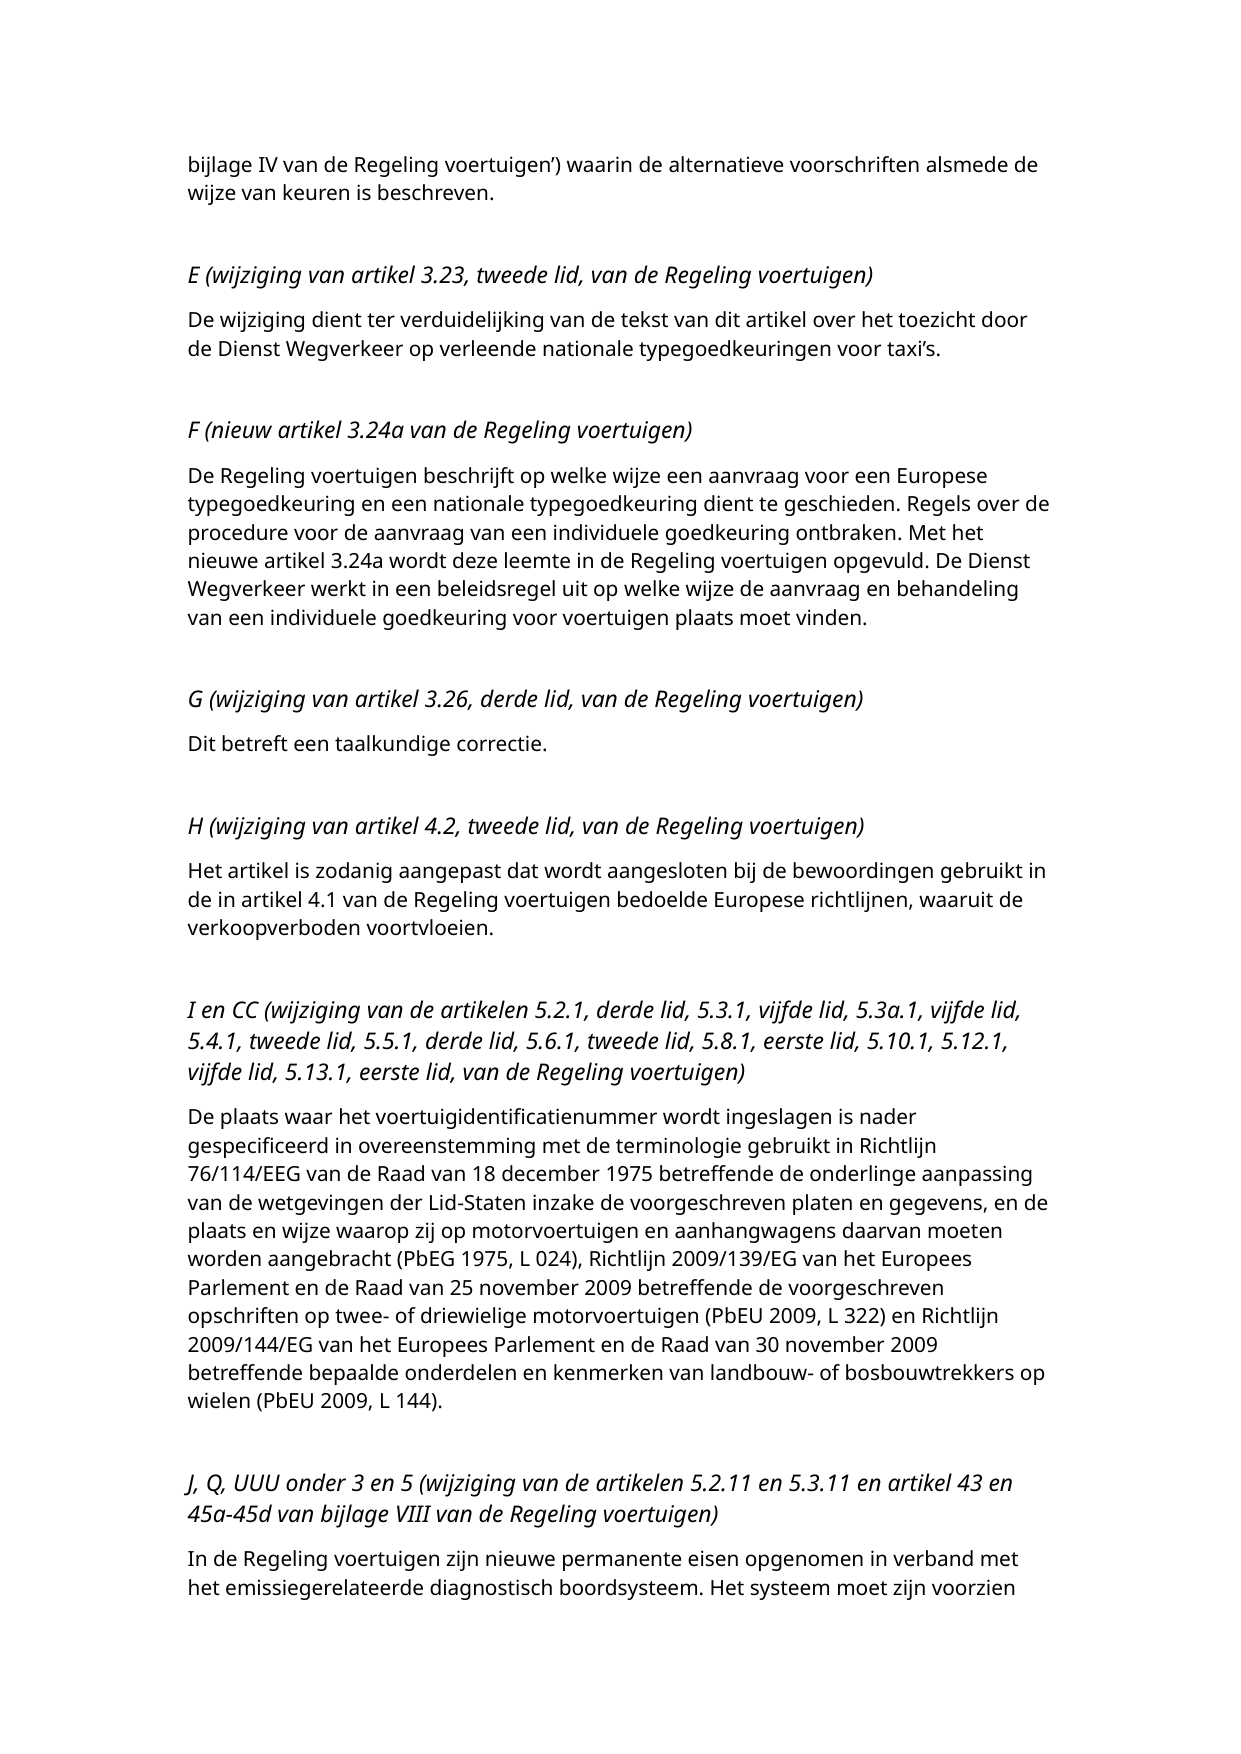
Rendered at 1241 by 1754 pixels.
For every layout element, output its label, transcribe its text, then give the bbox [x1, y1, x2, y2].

subtitle F (nieuw artikel 3.24a van de Regeling voertuigen) [187, 414, 1053, 446]
text bijlage IV van de Regeling voertuigen’) waarin de alternatieve voorschriften alsmede de wijze van keuren is beschreven. [187, 150, 1053, 207]
text De wijziging dient ter verduidelijking van de tekst van dit artikel over het toezicht door de Dienst Wegverkeer op verleende nationale typegoedkeuringen voor taxi’s. [187, 306, 1053, 362]
subtitle J, Q, UUU onder 3 en 5 (wijziging van de artikelen 5.2.11 en 5.3.11 en artikel 43 en 45a-45d van bijlage VIII van de Regeling voertuigen) [187, 1467, 1053, 1529]
text De Regeling voertuigen beschrijft op welke wijze een aanvraag voor een Europese typegoedkeuring en een nationale typegoedkeuring dient te geschieden. Regels over de procedure voor de aanvraag van een individuele goedkeuring ontbraken. Met het nieuwe artikel 3.24a wordt deze leemte in de Regeling voertuigen opgevuld. De Dienst Wegverkeer werkt in een beleidsregel uit op welke wijze de aanvraag en behandeling van een individuele goedkeuring voor voertuigen plaats moet vinden. [187, 461, 1053, 631]
subtitle G (wijziging van artikel 3.26, derde lid, van de Regeling voertuigen) [187, 683, 1053, 714]
subtitle I en CC (wijziging van de artikelen 5.2.1, derde lid, 5.3.1, vijfde lid, 5.3a.1, vijfde lid, 5.4.1, tweede lid, 5.5.1, derde lid, 5.6.1, tweede lid, 5.8.1, eerste lid, 5.10.1, 5.12.1, vijfde lid, 5.13.1, eerste lid, van de Regeling voertuigen) [187, 993, 1053, 1087]
text Dit betreft een taalkundige correctie. [187, 729, 1053, 758]
subtitle E (wijziging van artikel 3.23, tweede lid, van de Regeling voertuigen) [187, 259, 1053, 291]
text In de Regeling voertuigen zijn nieuwe permanente eisen opgenomen in verband met het emissiegerelateerde diagnostisch boordsysteem. Het systeem moet zijn voorzien [187, 1544, 1053, 1601]
text Het artikel is zodanig aangepast dat wordt aangesloten bij de bewoordingen gebruikt in de in artikel 4.1 van de Regeling voertuigen bedoelde Europese richtlijnen, waaruit de verkoopverboden voortvloeien. [187, 856, 1053, 942]
subtitle H (wijziging van artikel 4.2, tweede lid, van de Regeling voertuigen) [187, 810, 1053, 841]
text De plaats waar het voertuigidentificatienummer wordt ingeslagen is nader gespecificeerd in overeenstemming met de terminologie gebruikt in Richtlijn 76/114/EEG van de Raad van 18 december 1975 betreffende de onderlinge aanpassing van de wetgevingen der Lid-Staten inzake de voorgeschreven platen en gegevens, en de plaats en wijze waarop zij op motorvoertuigen en aanhangwagens daarvan moeten worden aangebracht (PbEG 1975, L 024), Richtlijn 2009/139/EG van het Europees Parlement en de Raad van 25 november 2009 betreffende de voorgeschreven opschriften op twee- of driewielige motorvoertuigen (PbEU 2009, L 322) en Richtlijn 2009/144/EG van het Europees Parlement en de Raad van 30 november 2009 betreffende bepaalde onderdelen en kenmerken van landbouw- of bosbouwtrekkers op wielen (PbEU 2009, L 144). [187, 1102, 1053, 1415]
